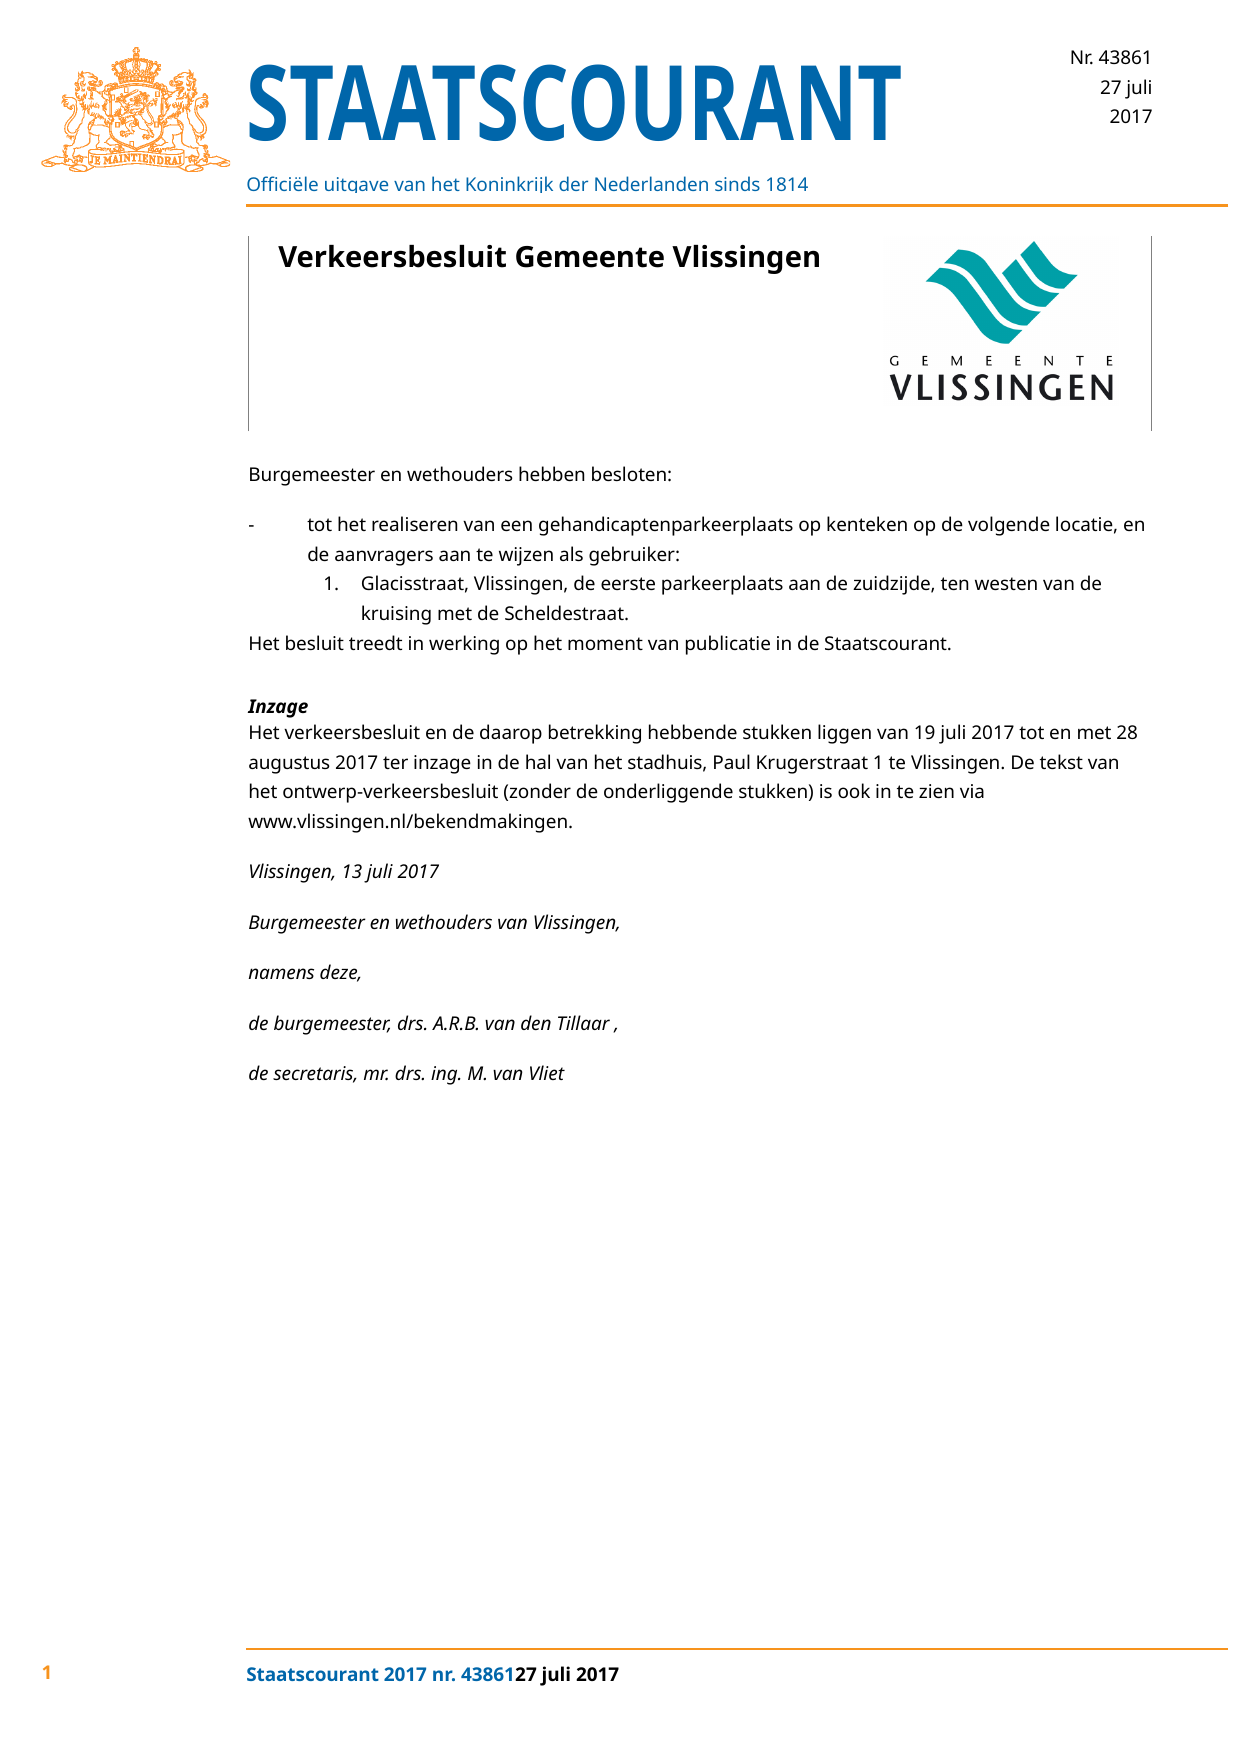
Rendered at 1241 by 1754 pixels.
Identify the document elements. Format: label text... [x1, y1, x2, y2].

text Het verkeersbesluit en de daarop betrekking hebbende stukken liggen van 19 juli 2017 tot en met 28 augustus 2017 ter inzage in de hal van het stadhuis, Paul Krugerstraat 1 te Vlissingen. De tekst van het ontwerp-verkeersbesluit (zonder de onderliggende stukken) is ook in te zien via www.vlissingen.nl/bekendmakingen. [248, 719, 1152, 834]
text Het besluit treedt in werking op het moment van publicatie in de Staatscourant. [248, 630, 1152, 655]
text de secretaris, mr. drs. ing. M. van Vliet [248, 1060, 1152, 1086]
table_header Verkeersbesluit Gemeente Vlissingen [249, 236, 850, 431]
text Inzage [248, 694, 1152, 719]
list Glacisstraat, Vlissingen, de eerste parkeerplaats aan de zuidzijde, ten westen van de kruising met de Scheldestraat. [323, 571, 1152, 626]
picture [882, 236, 1119, 406]
text Vlissingen, 13 juli 2017 [248, 858, 1152, 884]
text namens deze, [248, 959, 1152, 985]
table_header [850, 236, 1151, 431]
text de burgemeester, drs. A.R.B. van den Tillaar , [248, 1010, 1152, 1036]
picture [41, 47, 231, 172]
text Burgemeester en wethouders hebben besloten: [248, 461, 1152, 487]
text Burgemeester en wethouders van Vlissingen, [248, 909, 1152, 935]
list tot het realiseren van een gehandicaptenparkeerplaats op kenteken op de volgende locatie, en de aanvragers aan te wijzen als gebruiker: [248, 511, 1152, 567]
